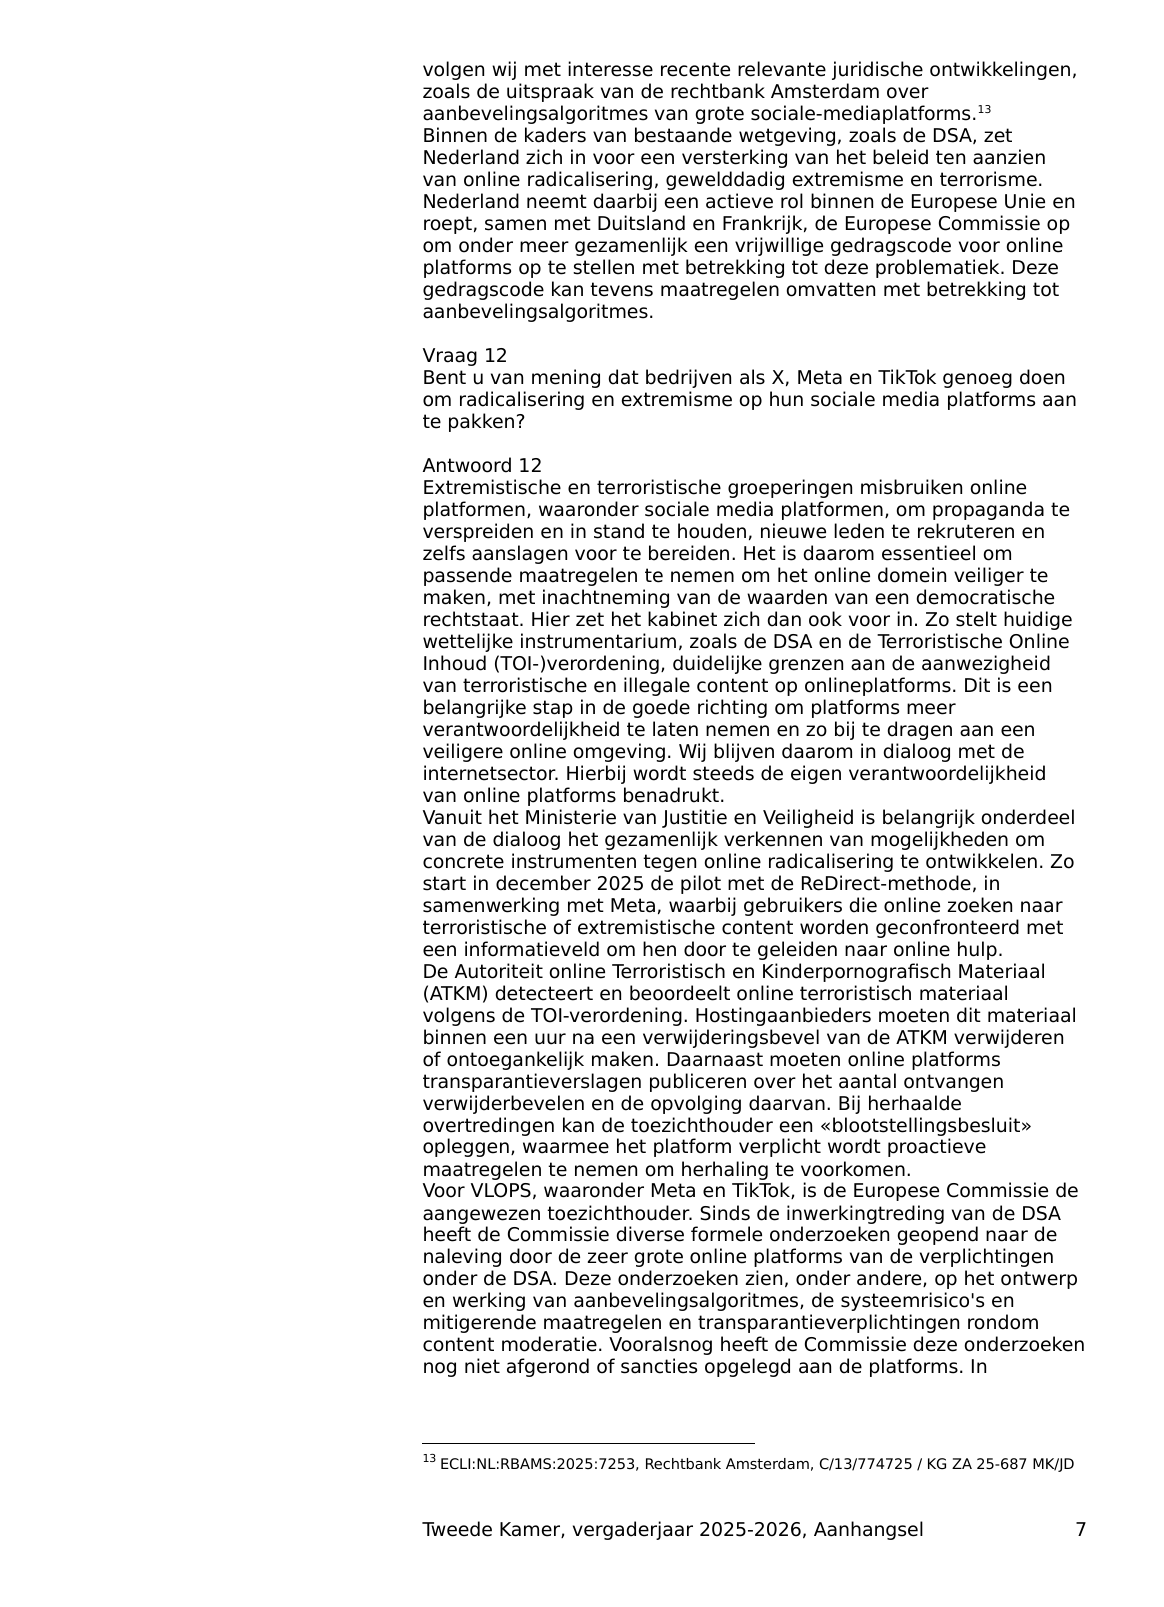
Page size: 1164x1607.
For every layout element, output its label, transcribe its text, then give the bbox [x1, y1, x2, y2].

text De Autoriteit online Terroristisch en Kinderpornografisch Materiaal (ATKM) detecteert en beoordeelt online terroristisch materiaal volgens de TOI-verordening. Hostingaanbieders moeten dit materiaal binnen een uur na een verwijderingsbevel van de ATKM verwijderen of ontoegankelijk maken. Daarnaast moeten online platforms transparantieverslagen publiceren over het aantal ontvangen verwijderbevelen en de opvolging daarvan. Bij herhaalde overtredingen kan de toezichthouder een «blootstellingsbesluit» opleggen, waarmee het platform verplicht wordt proactieve maatregelen te nemen om herhaling te voorkomen. [422, 961, 1087, 1180]
text ECLI:NL:RBAMS:2025:7253, Rechtbank Amsterdam, C/13/774725 / KG ZA 25-687 MK/JD [422, 1452, 1087, 1474]
text Antwoord 12 [422, 455, 1087, 477]
text Bent u van mening dat bedrijven als X, Meta en TikTok genoeg doen om radicalisering en extremisme op hun sociale media platforms aan te pakken? [422, 367, 1087, 433]
text Voor VLOPS, waaronder Meta en TikTok, is de Europese Commissie de aangewezen toezichthouder. Sinds de inwerkingtreding van de DSA heeft de Commissie diverse formele onderzoeken geopend naar de naleving door de zeer grote online platforms van de verplichtingen onder de DSA. Deze onderzoeken zien, onder andere, op het ontwerp en werking van aanbevelingsalgoritmes, de systeemrisico's en mitigerende maatregelen en transparantieverplichtingen rondom content moderatie. Vooralsnog heeft de Commissie deze onderzoeken nog niet afgerond of sancties opgelegd aan de platforms. In [422, 1180, 1087, 1378]
text Extremistische en terroristische groeperingen misbruiken online platformen, waaronder sociale media platformen, om propaganda te verspreiden en in stand te houden, nieuwe leden te rekruteren en zelfs aanslagen voor te bereiden. Het is daarom essentieel om passende maatregelen te nemen om het online domein veiliger te maken, met inachtneming van de waarden van een democratische rechtstaat. Hier zet het kabinet zich dan ook voor in. Zo stelt huidige wettelijke instrumentarium, zoals de DSA en de Terroristische Online Inhoud (TOI-)verordening, duidelijke grenzen aan de aanwezigheid van terroristische en illegale content op onlineplatforms. Dit is een belangrijke stap in de goede richting om platforms meer verantwoordelijkheid te laten nemen en zo bij te dragen aan een veiligere online omgeving. Wij blijven daarom in dialoog met de internetsector. Hierbij wordt steeds de eigen verantwoordelijkheid van online platforms benadrukt. [422, 477, 1087, 807]
text Vraag 12 [422, 345, 1087, 367]
text Binnen de kaders van bestaande wetgeving, zoals de DSA, zet Nederland zich in voor een versterking van het beleid ten aanzien van online radicalisering, gewelddadig extremisme en terrorisme. Nederland neemt daarbij een actieve rol binnen de Europese Unie en roept, samen met Duitsland en Frankrijk, de Europese Commissie op om onder meer gezamenlijk een vrijwillige gedragscode voor online platforms op te stellen met betrekking tot deze problematiek. Deze gedragscode kan tevens maatregelen omvatten met betrekking tot aanbevelingsalgoritmes. [422, 125, 1087, 323]
text volgen wij met interesse recente relevante juridische ontwikkelingen, zoals de uitspraak van de rechtbank Amsterdam over aanbevelingsalgoritmes van grote sociale-mediaplatforms. [422, 59, 1087, 125]
text Vanuit het Ministerie van Justitie en Veiligheid is belangrijk onderdeel van de dialoog het gezamenlijk verkennen van mogelijkheden om concrete instrumenten tegen online radicalisering te ontwikkelen. Zo start in december 2025 de pilot met de ReDirect-methode, in samenwerking met Meta, waarbij gebruikers die online zoeken naar terroristische of extremistische content worden geconfronteerd met een informatieveld om hen door te geleiden naar online hulp. [422, 807, 1087, 961]
